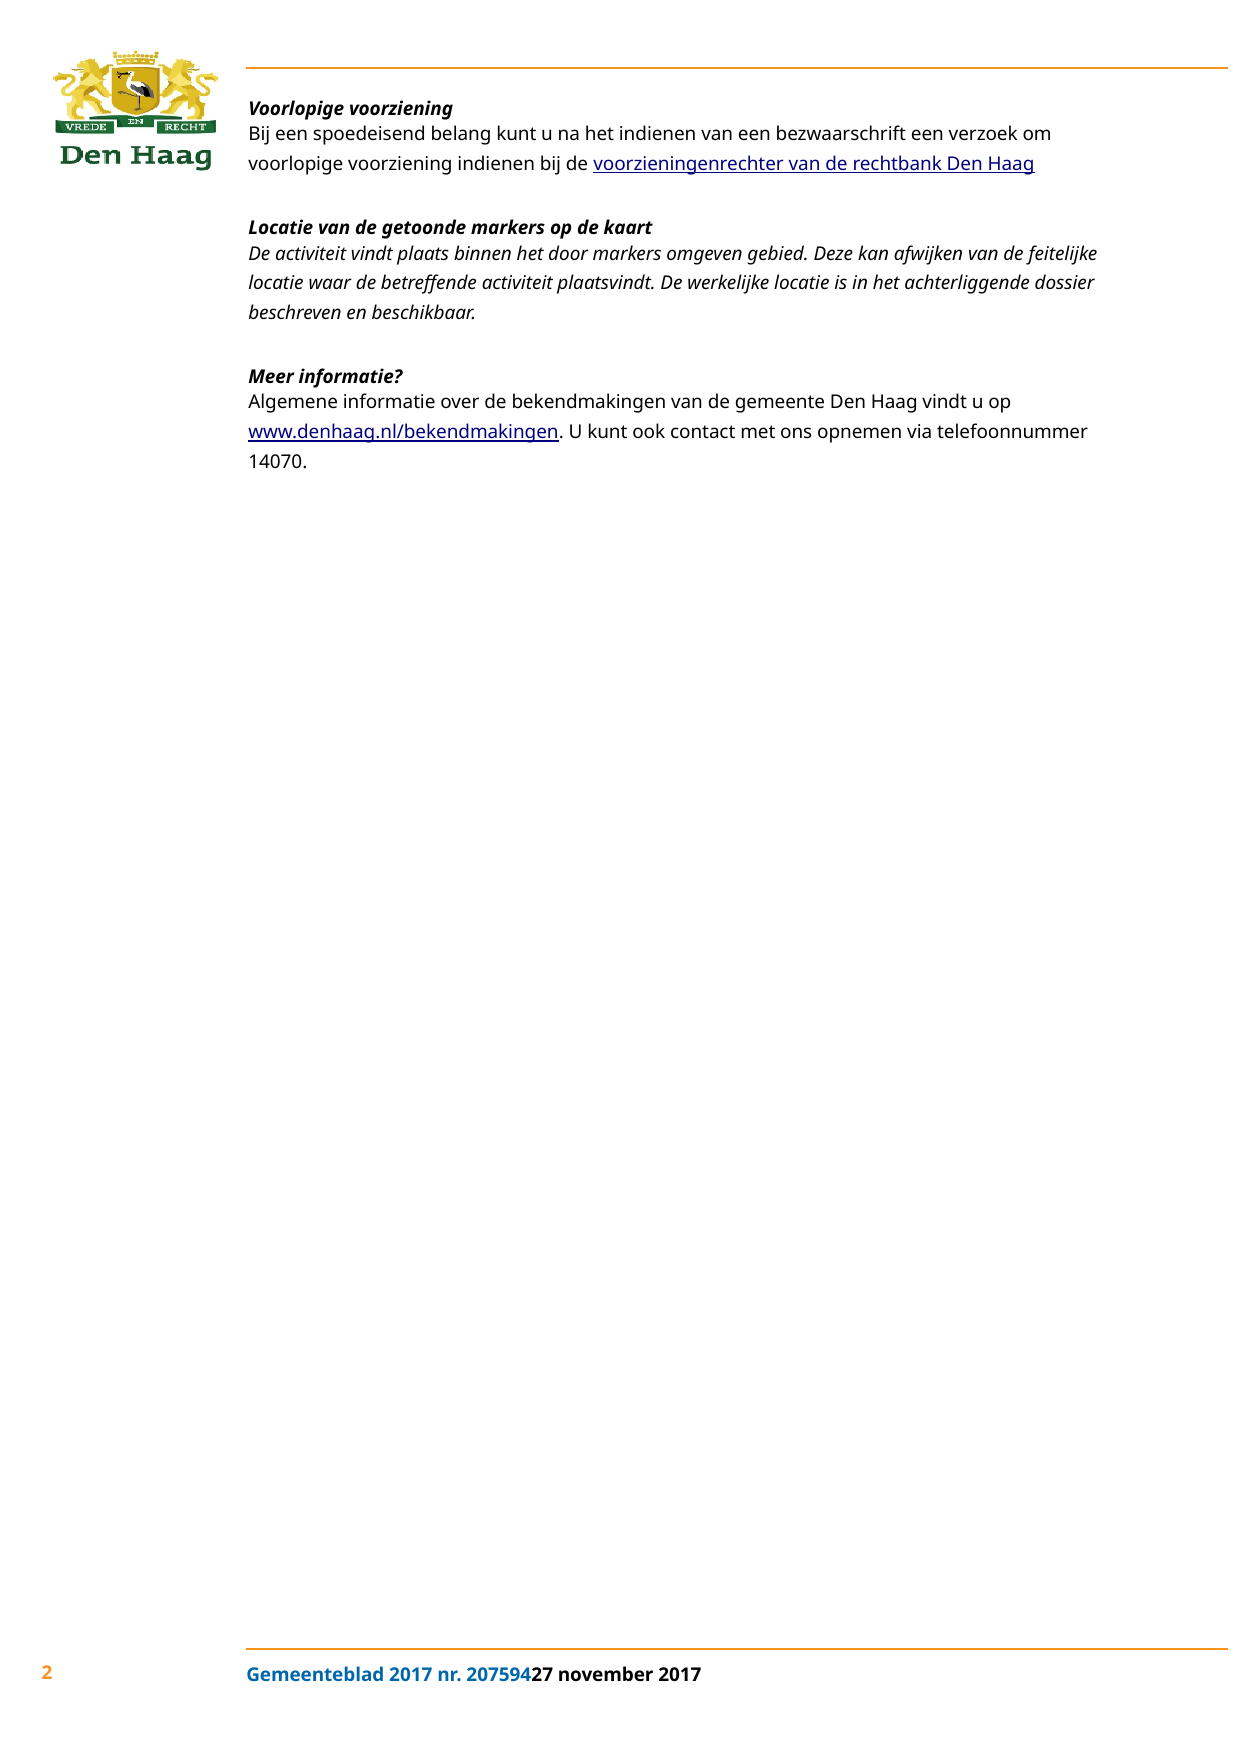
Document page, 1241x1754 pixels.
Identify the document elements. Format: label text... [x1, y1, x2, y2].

text Bij een spoedeisend belang kunt u na het indienen van een bezwaarschrift een verzoek om voorlopige voorziening indienen bij de voorzieningenrechter van de rechtbank Den Haag [248, 121, 1152, 176]
text Locatie van de getoonde markers op de kaart [248, 214, 1152, 240]
text De activiteit vindt plaats binnen het door markers omgeven gebied. Deze kan afwijken van de feitelijke locatie waar de betreffende activiteit plaatsvindt. De werkelijke locatie is in het achterliggende dossier beschreven en beschikbaar. [248, 240, 1152, 325]
text Meer informatie? [248, 363, 1152, 389]
text Voorlopige voorziening [248, 95, 1152, 121]
text Algemene informatie over de bekendmakingen van de gemeente Den Haag vindt u op www.denhaag.nl/bekendmakingen. U kunt ook contact met ons opnemen via telefoonnummer 14070. [248, 389, 1152, 473]
picture [41, 47, 231, 172]
